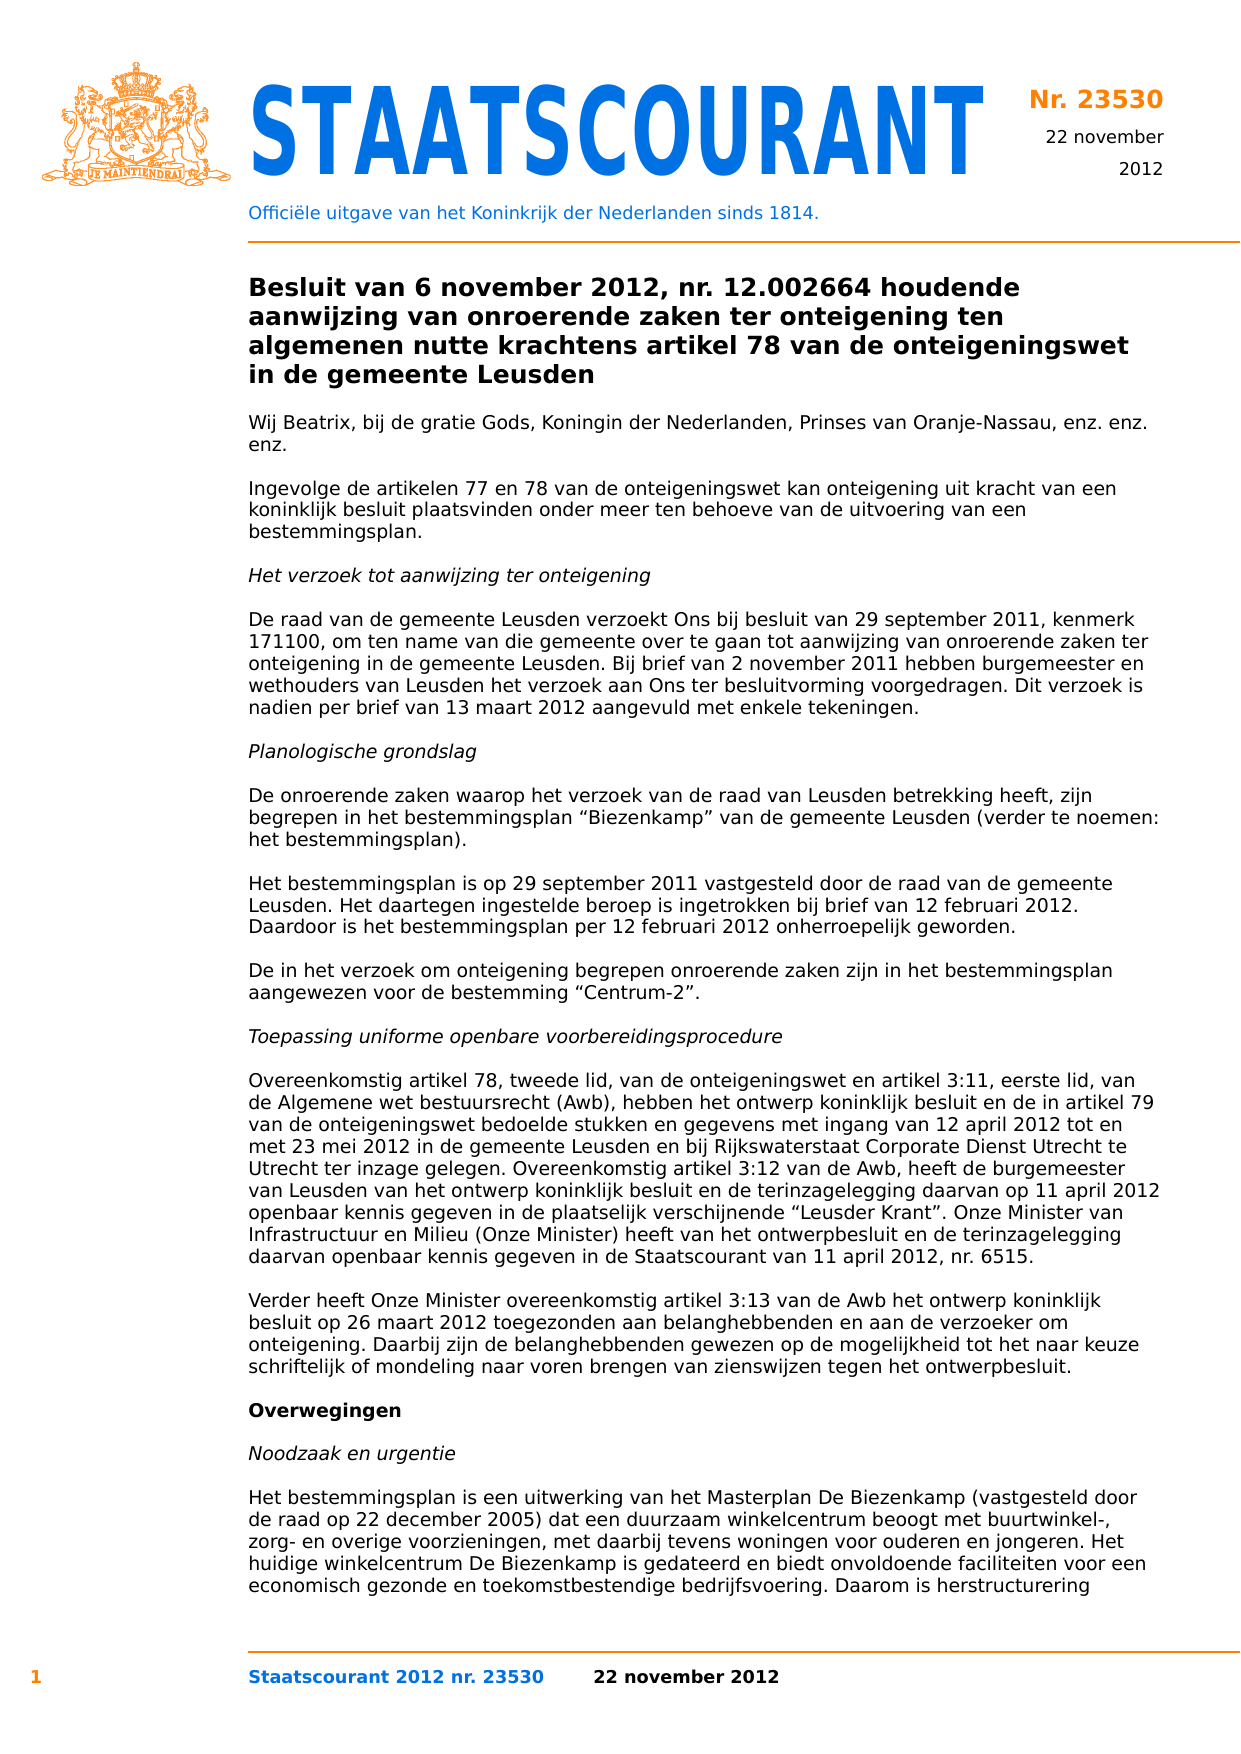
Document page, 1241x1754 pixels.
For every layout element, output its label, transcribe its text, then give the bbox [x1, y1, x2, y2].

text Ingevolge de artikelen 77 en 78 van de onteigeningswet kan onteigening uit kracht van een koninklijk besluit plaatsvinden onder meer ten behoeve van de uitvoering van een bestemmingsplan. [248, 477, 1163, 543]
subtitle Planologische grondslag [248, 741, 1163, 763]
subtitle Het verzoek tot aanwijzing ter onteigening [248, 565, 1163, 587]
text Verder heeft Onze Minister overeenkomstig artikel 3:13 van de Awb het ontwerp koninklijk besluit op 26 maart 2012 toegezonden aan belanghebbenden en aan de verzoeker om onteigening. Daarbij zijn de belanghebbenden gewezen op de mogelijkheid tot het naar keuze schriftelijk of mondeling naar voren brengen van zienswijzen tegen het ontwerpbesluit. [248, 1290, 1163, 1378]
text Het bestemmingsplan is een uitwerking van het Masterplan De Biezenkamp (vastgesteld door de raad op 22 december 2005) dat een duurzaam winkelcentrum beoogt met buurtwinkel-, zorg- en overige voorzieningen, met daarbij tevens woningen voor ouderen en jongeren. Het huidige winkelcentrum De Biezenkamp is gedateerd en biedt onvoldoende faciliteiten voor een economisch gezonde en toekomstbestendige bedrijfsvoering. Daarom is herstructurering [248, 1487, 1163, 1597]
table_header [25, 62, 248, 241]
table_header Nr. 23530 [998, 62, 1240, 121]
subtitle Besluit van 6 november 2012, nr. 12.002664 houdende aanwijzing van onroerende zaken ter onteigening ten algemenen nutte krachtens artikel 78 van de onteigeningswet in de gemeente Leusden [248, 273, 1163, 390]
table_cell 2012 [998, 153, 1240, 203]
subtitle Overwegingen [248, 1399, 1163, 1421]
text Het bestemmingsplan is op 29 september 2011 vastgesteld door de raad van de gemeente Leusden. Het daartegen ingestelde beroep is ingetrokken bij brief van 12 februari 2012. Daardoor is het bestemmingsplan per 12 februari 2012 onherroepelijk geworden. [248, 872, 1163, 938]
table_header STAATSCOURANT [248, 62, 998, 203]
subtitle Noodzaak en urgentie [248, 1443, 1163, 1465]
subtitle Toepassing uniforme openbare voorbereidingsprocedure [248, 1026, 1163, 1048]
text De raad van de gemeente Leusden verzoekt Ons bij besluit van 29 september 2011, kenmerk 171100, om ten name van die gemeente over te gaan tot aanwijzing van onroerende zaken ter onteigening in de gemeente Leusden. Bij brief van 2 november 2011 hebben burgemeester en wethouders van Leusden het verzoek aan Ons ter besluitvorming voorgedragen. Dit verzoek is nadien per brief van 13 maart 2012 aangevuld met enkele tekeningen. [248, 609, 1163, 719]
picture [41, 62, 231, 186]
text Wij Beatrix, bij de gratie Gods, Koningin der Nederlanden, Prinses van Oranje-Nassau, enz. enz. enz. [248, 412, 1163, 456]
text De onroerende zaken waarop het verzoek van de raad van Leusden betrekking heeft, zijn begrepen in het bestemmingsplan “Biezenkamp” van de gemeente Leusden (verder te noemen: het bestemmingsplan). [248, 785, 1163, 851]
table_cell Officiële uitgave van het Koninkrijk der Nederlanden sinds 1814. [248, 203, 1240, 241]
text De in het verzoek om onteigening begrepen onroerende zaken zijn in het bestemmingsplan aangewezen voor de bestemming “Centrum-2”. [248, 960, 1163, 1004]
text Overeenkomstig artikel 78, tweede lid, van de onteigeningswet en artikel 3:11, eerste lid, van de Algemene wet bestuursrecht (Awb), hebben het ontwerp koninklijk besluit en de in artikel 79 van de onteigeningswet bedoelde stukken en gegevens met ingang van 12 april 2012 tot en met 23 mei 2012 in de gemeente Leusden en bij Rijkswaterstaat Corporate Dienst Utrecht te Utrecht ter inzage gelegen. Overeenkomstig artikel 3:12 van de Awb, heeft de burgemeester van Leusden van het ontwerp koninklijk besluit en de terinzagelegging daarvan op 11 april 2012 openbaar kennis gegeven in de plaatselijk verschijnende “Leusder Krant”. Onze Minister van Infrastructuur en Milieu (Onze Minister) heeft van het ontwerpbesluit en de terinzagelegging daarvan openbaar kennis gegeven in de Staatscourant van 11 april 2012, nr. 6515. [248, 1070, 1163, 1268]
table_cell 22 november [998, 121, 1240, 153]
